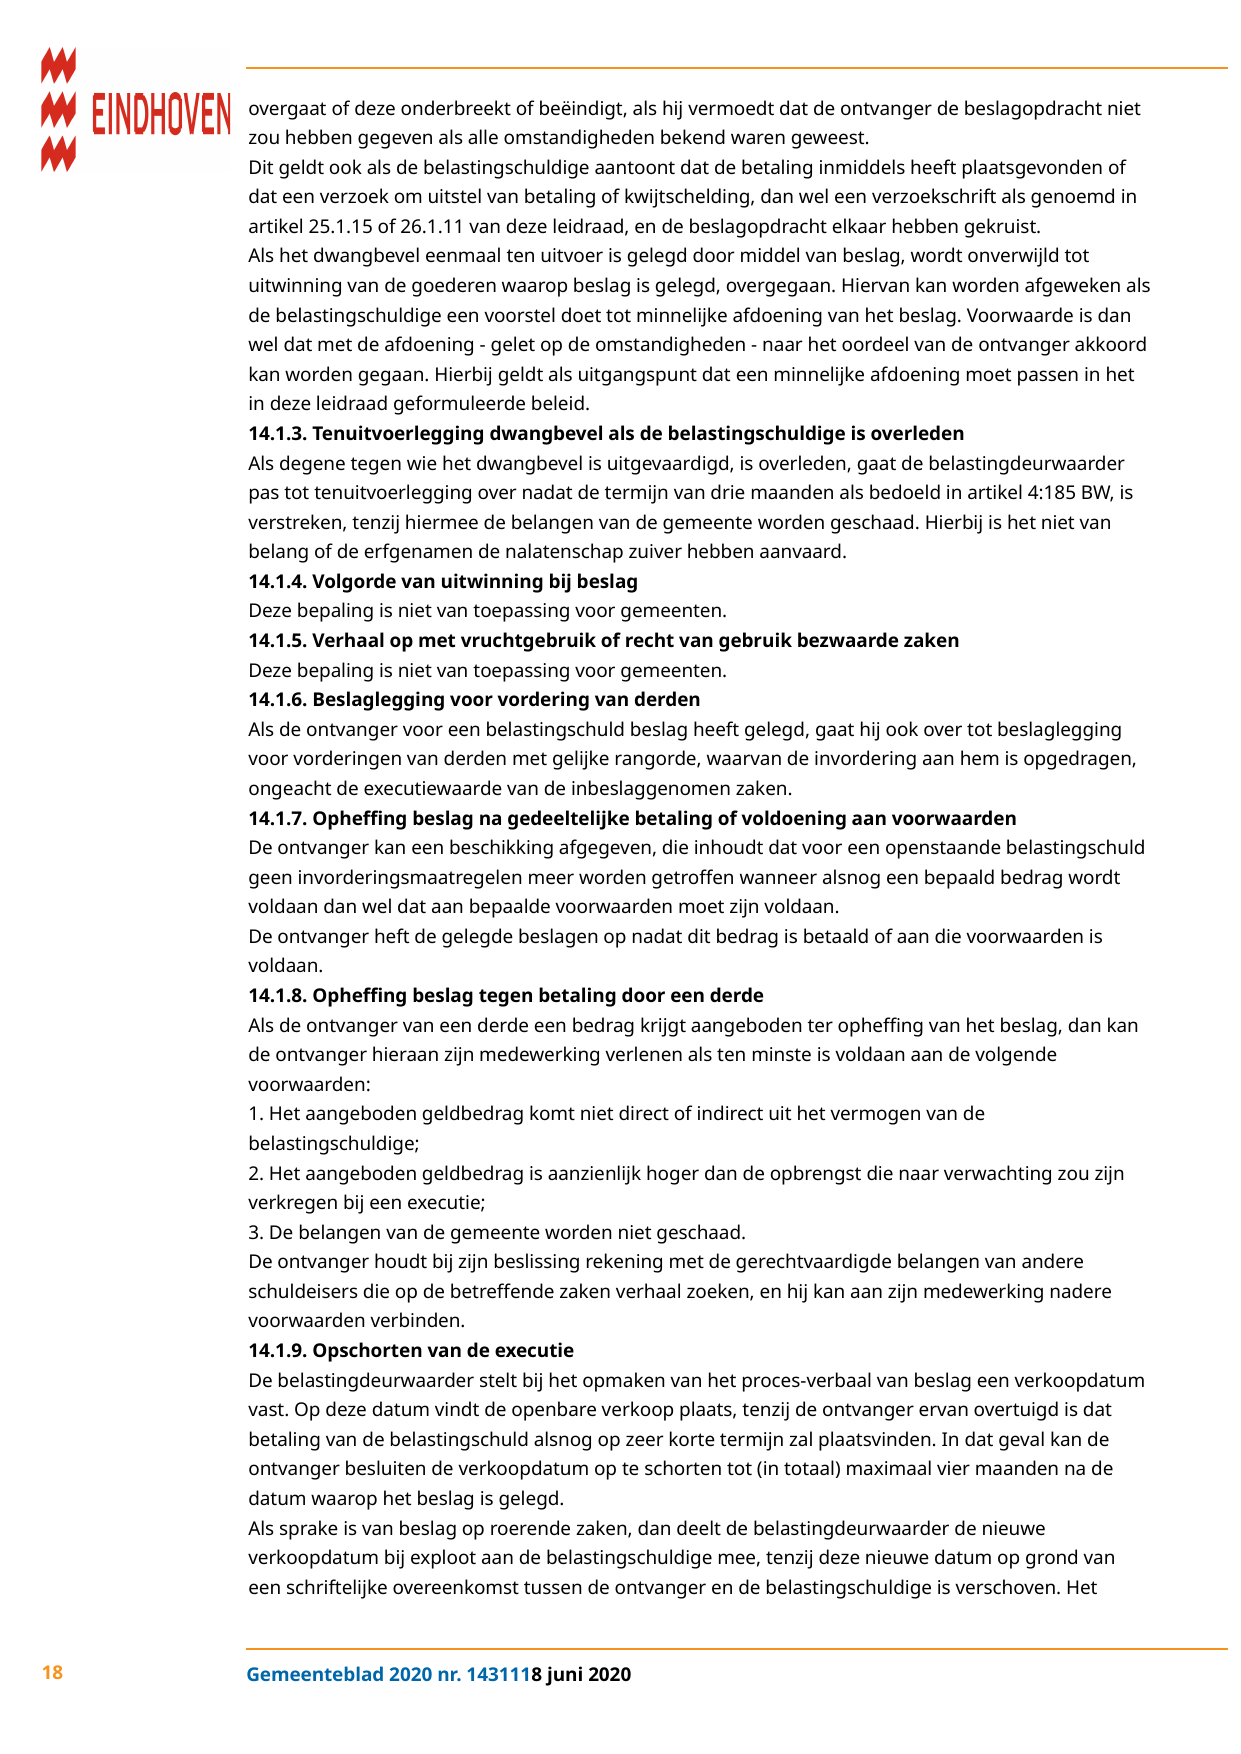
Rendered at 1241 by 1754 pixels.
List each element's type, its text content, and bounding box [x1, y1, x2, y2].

picture [41, 47, 231, 172]
text 14.1.9. Opschorten van de executie [248, 1337, 1152, 1363]
text 14.1.4. Volgorde van uitwinning bij beslag [248, 568, 1152, 594]
text 1. Het aangeboden geldbedrag komt niet direct of indirect uit het vermogen van de belastingschuldige; [248, 1101, 1152, 1156]
text overgaat of deze onderbreekt of beëindigt, als hij vermoedt dat de ontvanger de beslagopdracht niet zou hebben gegeven als alle omstandigheden bekend waren geweest. [248, 95, 1152, 150]
text 3. De belangen van de gemeente worden niet geschaad. [248, 1219, 1152, 1245]
text Als sprake is van beslag op roerende zaken, dan deelt de belastingdeurwaarder de nieuwe verkoopdatum bij exploot aan de belastingschuldige mee, tenzij deze nieuwe datum op grond van een schriftelijke overeenkomst tussen de ontvanger en de belastingschuldige is verschoven. Het [248, 1515, 1152, 1600]
text De belastingdeurwaarder stelt bij het opmaken van het proces-verbaal van beslag een verkoopdatum vast. Op deze datum vindt de openbare verkoop plaats, tenzij de ontvanger ervan overtuigd is dat betaling van de belastingschuld alsnog op zeer korte termijn zal plaatsvinden. In dat geval kan de ontvanger besluiten de verkoopdatum op te schorten tot (in totaal) maximaal vier maanden na de datum waarop het beslag is gelegd. [248, 1367, 1152, 1511]
text 14.1.7. Opheffing beslag na gedeeltelijke betaling of voldoening aan voorwaarden [248, 805, 1152, 831]
text 14.1.5. Verhaal op met vruchtgebruik of recht van gebruik bezwaarde zaken [248, 627, 1152, 653]
text De ontvanger houdt bij zijn beslissing rekening met de gerechtvaardigde belangen van andere schuldeisers die op de betreffende zaken verhaal zoeken, en hij kan aan zijn medewerking nadere voorwaarden verbinden. [248, 1248, 1152, 1333]
text Als de ontvanger van een derde een bedrag krijgt aangeboden ter opheffing van het beslag, dan kan de ontvanger hieraan zijn medewerking verlenen als ten minste is voldaan aan de volgende voorwaarden: [248, 1012, 1152, 1097]
text 2. Het aangeboden geldbedrag is aanzienlijk hoger dan de opbrengst die naar verwachting zou zijn verkregen bij een executie; [248, 1160, 1152, 1215]
text 14.1.3. Tenuitvoerlegging dwangbevel als de belastingschuldige is overleden [248, 420, 1152, 446]
text Als het dwangbevel eenmaal ten uitvoer is gelegd door middel van beslag, wordt onverwijld tot uitwinning van de goederen waarop beslag is gelegd, overgegaan. Hiervan kan worden afgeweken als de belastingschuldige een voorstel doet tot minnelijke afdoening van het beslag. Voorwaarde is dan wel dat met de afdoening - gelet op de omstandigheden - naar het oordeel van de ontvanger akkoord kan worden gegaan. Hierbij geldt als uitgangspunt dat een minnelijke afdoening moet passen in het in deze leidraad geformuleerde beleid. [248, 243, 1152, 416]
text Deze bepaling is niet van toepassing voor gemeenten. [248, 657, 1152, 683]
text Deze bepaling is niet van toepassing voor gemeenten. [248, 598, 1152, 623]
text Dit geldt ook als de belastingschuldige aantoont dat de betaling inmiddels heeft plaatsgevonden of dat een verzoek om uitstel van betaling of kwijtschelding, dan wel een verzoekschrift als genoemd in artikel 25.1.15 of 26.1.11 van deze leidraad, en de beslagopdracht elkaar hebben gekruist. [248, 154, 1152, 239]
text Als degene tegen wie het dwangbevel is uitgevaardigd, is overleden, gaat de belastingdeurwaarder pas tot tenuitvoerlegging over nadat de termijn van drie maanden als bedoeld in artikel 4:185 BW, is verstreken, tenzij hiermee de belangen van de gemeente worden geschaad. Hierbij is het niet van belang of de erfgenamen de nalatenschap zuiver hebben aanvaard. [248, 450, 1152, 564]
text De ontvanger heft de gelegde beslagen op nadat dit bedrag is betaald of aan die voorwaarden is voldaan. [248, 923, 1152, 978]
text De ontvanger kan een beschikking afgegeven, die inhoudt dat voor een openstaande belastingschuld geen invorderingsmaatregelen meer worden getroffen wanneer alsnog een bepaald bedrag wordt voldaan dan wel dat aan bepaalde voorwaarden moet zijn voldaan. [248, 834, 1152, 919]
text 14.1.6. Beslaglegging voor vordering van derden [248, 686, 1152, 712]
text 14.1.8. Opheffing beslag tegen betaling door een derde [248, 982, 1152, 1008]
text Als de ontvanger voor een belastingschuld beslag heeft gelegd, gaat hij ook over tot beslaglegging voor vorderingen van derden met gelijke rangorde, waarvan de invordering aan hem is opgedragen, ongeacht de executiewaarde van de inbeslaggenomen zaken. [248, 716, 1152, 801]
